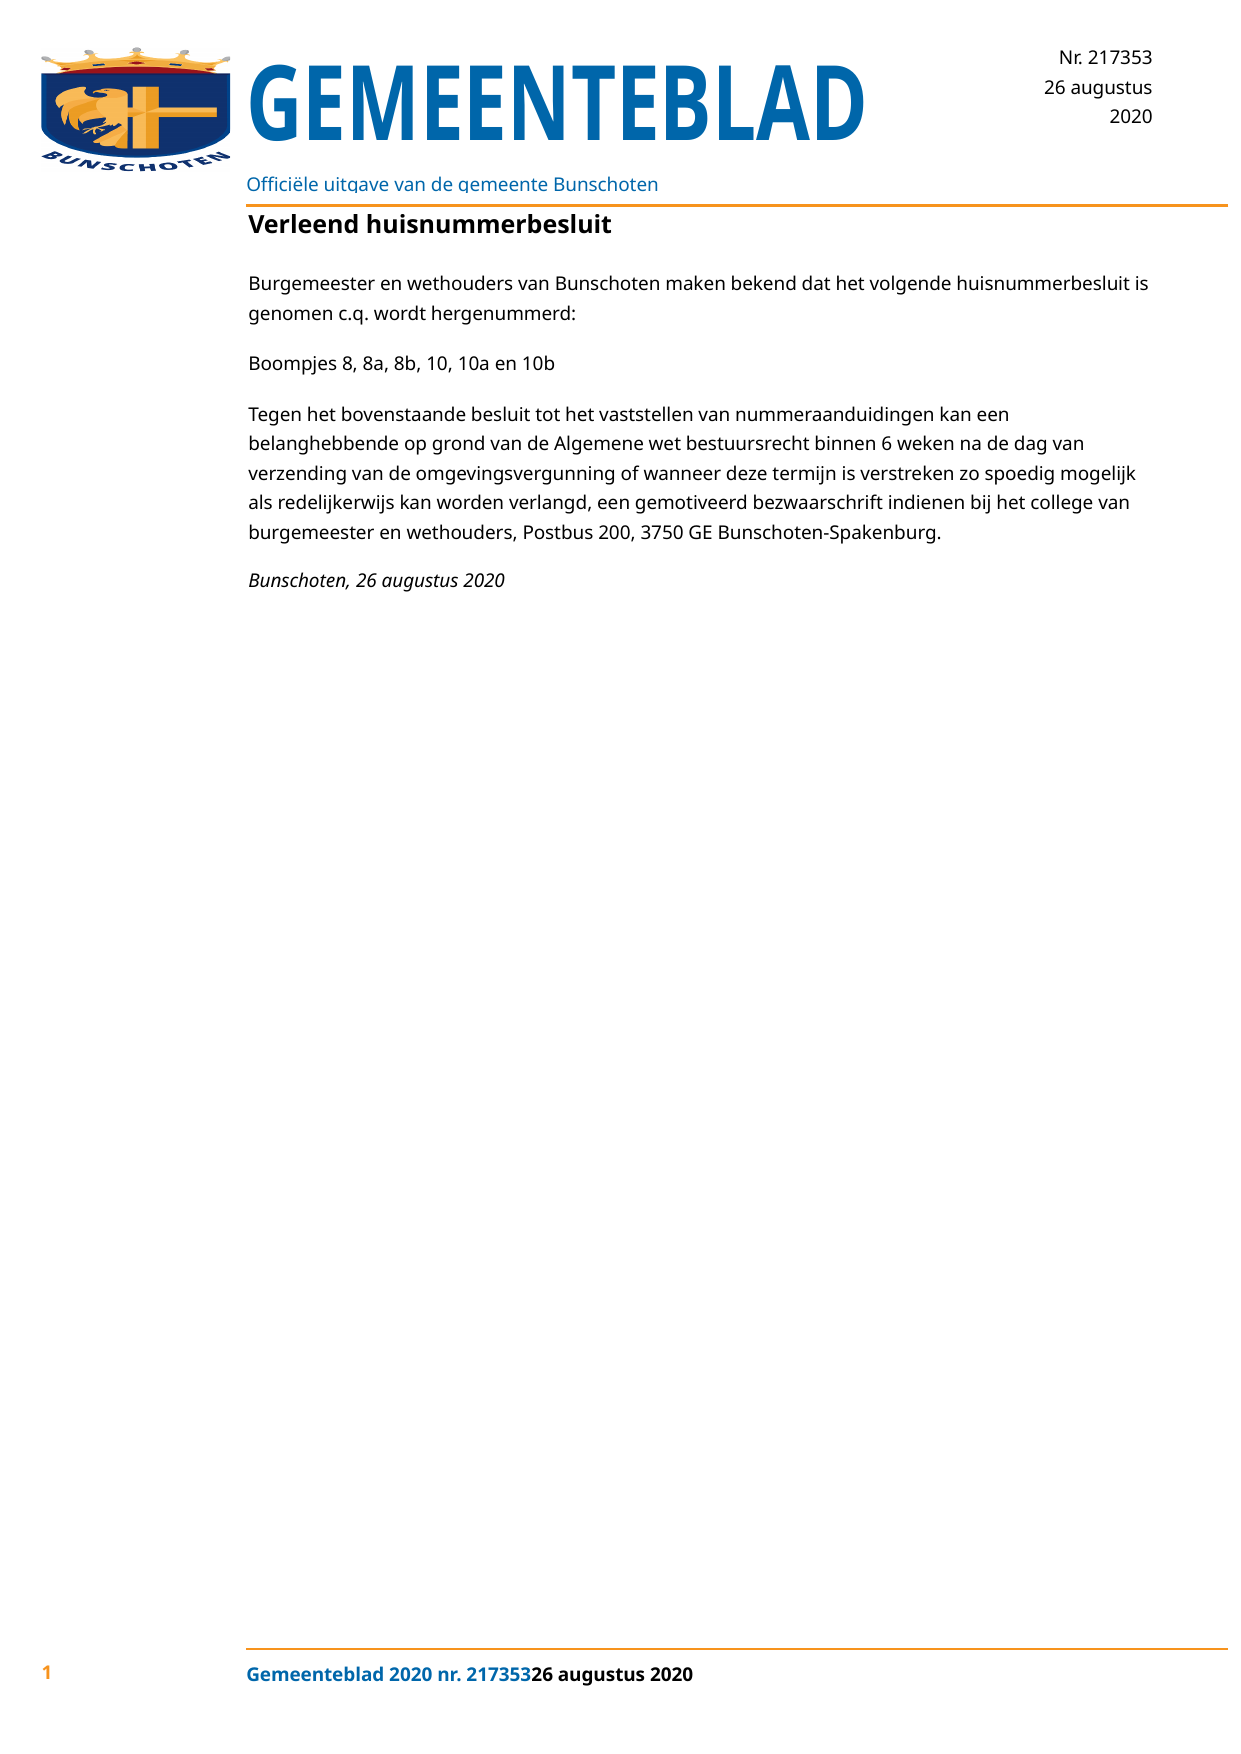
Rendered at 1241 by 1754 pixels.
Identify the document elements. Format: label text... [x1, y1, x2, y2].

text Verleend huisnummerbesluit [248, 207, 1152, 241]
text Tegen het bovenstaande besluit tot het vaststellen van nummeraanduidingen kan een belanghebbende op grond van de Algemene wet bestuursrecht binnen 6 weken na de dag van verzending van de omgevingsvergunning of wanneer deze termijn is verstreken zo spoedig mogelijk als redelijkerwijs kan worden verlangd, een gemotiveerd bezwaarschrift indienen bij het college van burgemeester en wethouders, Postbus 200, 3750 GE Bunschoten-Spakenburg. [248, 401, 1152, 545]
text Boompjes 8, 8a, 8b, 10, 10a en 10b [248, 350, 1152, 376]
text Burgemeester en wethouders van Bunschoten maken bekend dat het volgende huisnummerbesluit is genomen c.q. wordt hergenummerd: [248, 270, 1152, 326]
text Bunschoten, 26 augustus 2020 [248, 567, 1152, 593]
picture [41, 47, 231, 172]
